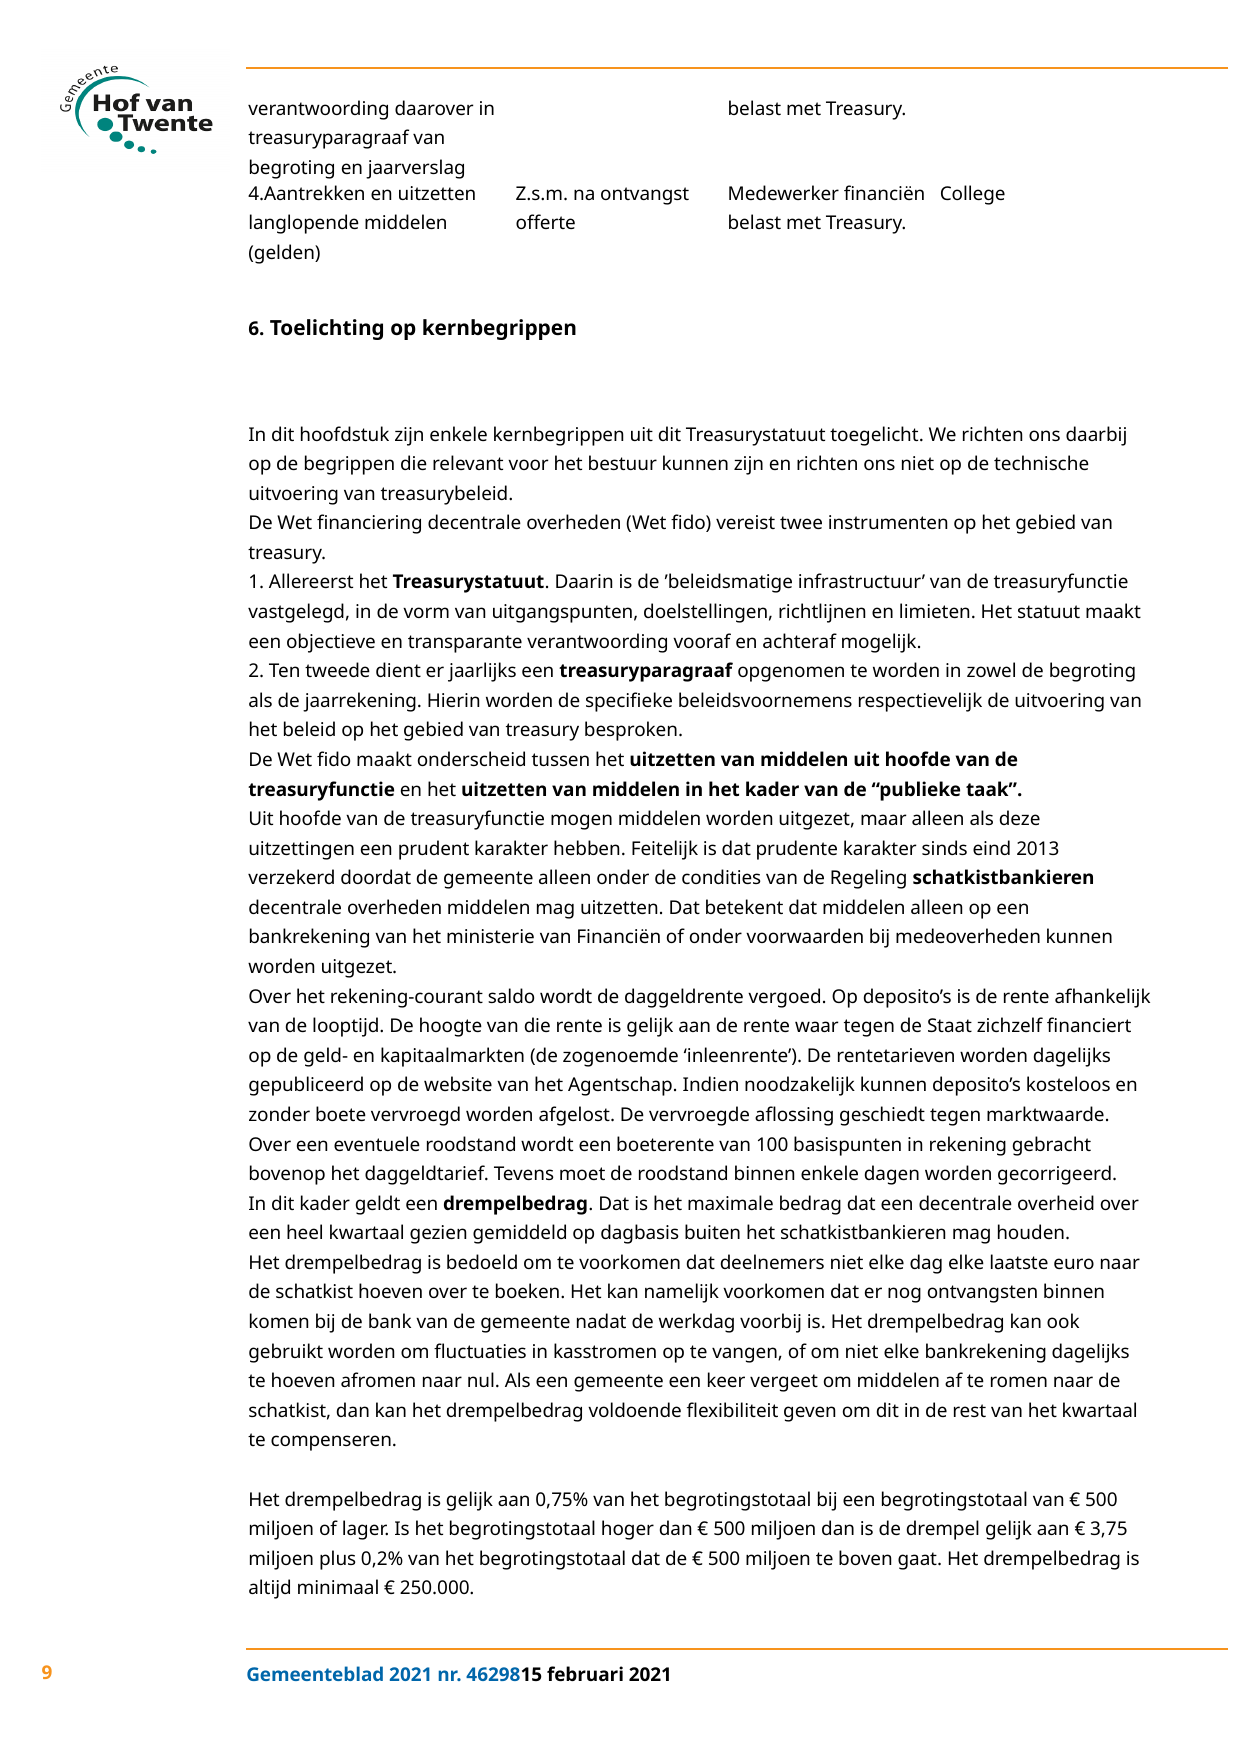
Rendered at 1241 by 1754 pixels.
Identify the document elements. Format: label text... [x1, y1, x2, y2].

table_cell belast met Treasury. [728, 95, 939, 180]
table_cell College [940, 180, 1152, 264]
text Over een eventuele roodstand wordt een boeterente van 100 basispunten in rekening gebracht bovenop het daggeldtarief. Tevens moet de roodstand binnen enkele dagen worden gecorrigeerd. [248, 1131, 1152, 1186]
picture [41, 47, 231, 172]
text Over het rekening-courant saldo wordt de daggeldrente vergoed. Op deposito’s is de rente afhankelijk van de looptijd. De hoogte van die rente is gelijk aan de rente waar tegen de Staat zichzelf financiert op de geld- en kapitaalmarkten (de zogenoemde ‘inleenrente’). De rentetarieven worden dagelijks gepubliceerd op de website van het Agentschap. Indien noodzakelijk kunnen deposito’s kosteloos en zonder boete vervroegd worden afgelost. De vervroegde aflossing geschiedt tegen marktwaarde. [248, 983, 1152, 1127]
text Het drempelbedrag is gelijk aan 0,75% van het begrotingstotaal bij een begrotingstotaal van € 500 miljoen of lager. Is het begrotingstotaal hoger dan € 500 miljoen dan is de drempel gelijk aan € 3,75 miljoen plus 0,2% van het begrotingstotaal dat de € 500 miljoen te boven gaat. Het drempelbedrag is altijd minimaal € 250.000. [248, 1486, 1152, 1600]
table_cell verantwoording daarover in treasuryparagraaf van begroting en jaarverslag [248, 95, 515, 180]
text De Wet financiering decentrale overheden (Wet fido) vereist twee instrumenten op het gebied van treasury. [248, 509, 1152, 565]
text 2. Ten tweede dient er jaarlijks een treasuryparagraaf opgenomen te worden in zowel de begroting als de jaarrekening. Hierin worden de specifieke beleidsvoornemens respectievelijk de uitvoering van het beleid op het gebied van treasury besproken. [248, 657, 1152, 742]
text In dit hoofdstuk zijn enkele kernbegrippen uit dit Treasurystatuut toegelicht. We richten ons daarbij op de begrippen die relevant voor het bestuur kunnen zijn en richten ons niet op de technische uitvoering van treasurybeleid. [248, 421, 1152, 506]
table_cell Medewerker financiën belast met Treasury. [728, 180, 939, 264]
table_cell 4.Aantrekken en uitzetten langlopende middelen (gelden) [248, 180, 515, 264]
table_cell [515, 95, 727, 180]
text Uit hoofde van de treasuryfunctie mogen middelen worden uitgezet, maar alleen als deze uitzettingen een prudent karakter hebben. Feitelijk is dat prudente karakter sinds eind 2013 verzekerd doordat de gemeente alleen onder de condities van de Regeling schatkistbankieren decentrale overheden middelen mag uitzetten. Dat betekent dat middelen alleen op een bankrekening van het ministerie van Financiën of onder voorwaarden bij medeoverheden kunnen worden uitgezet. [248, 805, 1152, 979]
text In dit kader geldt een drempelbedrag. Dat is het maximale bedrag dat een decentrale overheid over een heel kwartaal gezien gemiddeld op dagbasis buiten het schatkistbankieren mag houden. [248, 1190, 1152, 1245]
text 6. Toelichting op kernbegrippen [248, 313, 1152, 342]
table_cell [940, 95, 1152, 180]
table_cell Z.s.m. na ontvangst offerte [515, 180, 727, 264]
text Het drempelbedrag is bedoeld om te voorkomen dat deelnemers niet elke dag elke laatste euro naar de schatkist hoeven over te boeken. Het kan namelijk voorkomen dat er nog ontvangsten binnen komen bij de bank van de gemeente nadat de werkdag voorbij is. Het drempelbedrag kan ook gebruikt worden om fluctuaties in kasstromen op te vangen, of om niet elke bankrekening dagelijks te hoeven afromen naar nul. Als een gemeente een keer vergeet om middelen af te romen naar de schatkist, dan kan het drempelbedrag voldoende flexibiliteit geven om dit in de rest van het kwartaal te compenseren. [248, 1249, 1152, 1452]
text 1. Allereerst het Treasurystatuut. Daarin is de ’beleidsmatige infrastructuur’ van de treasuryfunctie vastgelegd, in de vorm van uitgangspunten, doelstellingen, richtlijnen en limieten. Het statuut maakt een objectieve en transparante verantwoording vooraf en achteraf mogelijk. [248, 569, 1152, 653]
text De Wet fido maakt onderscheid tussen het uitzetten van middelen uit hoofde van de treasuryfunctie en het uitzetten van middelen in het kader van de “publieke taak”. [248, 746, 1152, 801]
